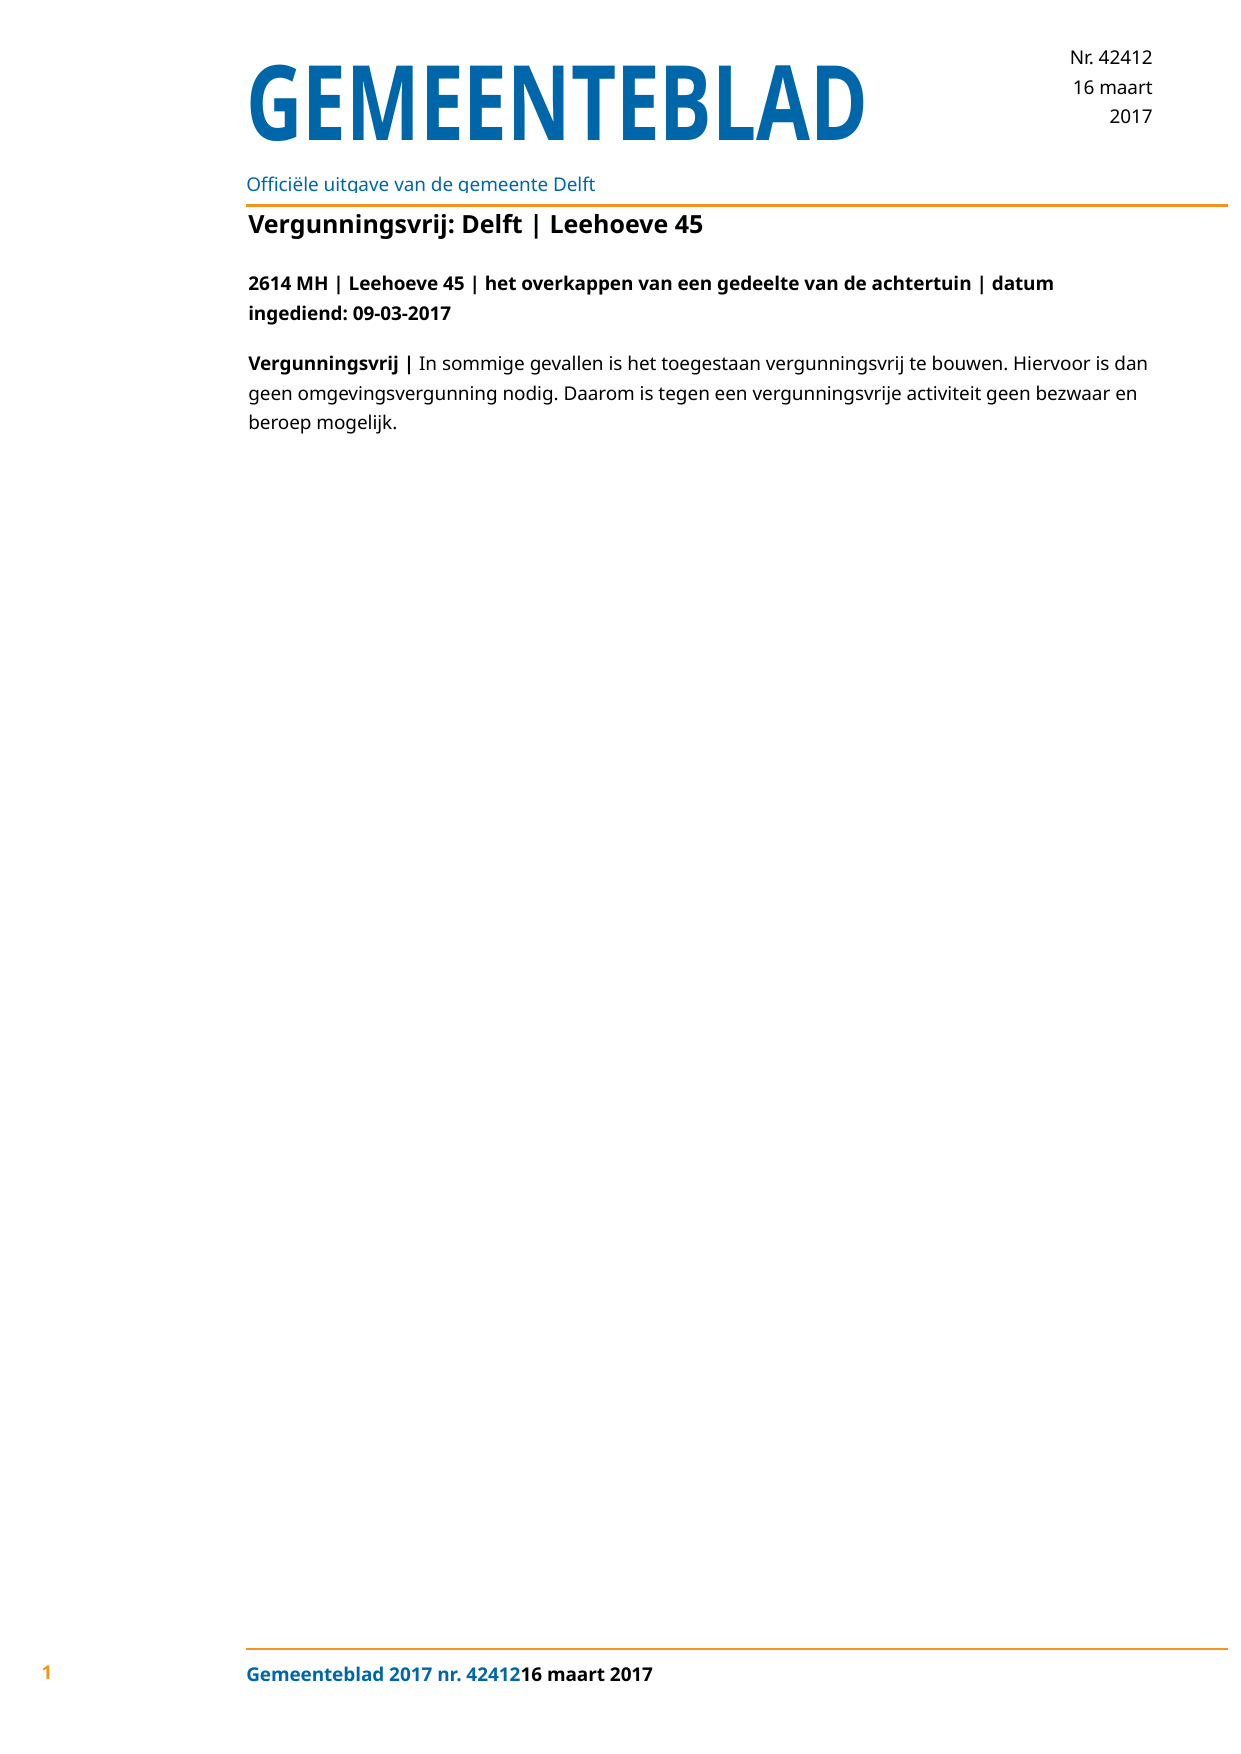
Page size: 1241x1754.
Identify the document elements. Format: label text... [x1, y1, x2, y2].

picture [41, 47, 231, 172]
text Vergunningsvrij | In sommige gevallen is het toegestaan vergunningsvrij te bouwen. Hiervoor is dan geen omgevingsvergunning nodig. Daarom is tegen een vergunningsvrije activiteit geen bezwaar en beroep mogelijk. [248, 350, 1152, 435]
text 2614 MH | Leehoeve 45 | het overkappen van een gedeelte van de achtertuin | datum ingediend: 09-03-2017 [248, 270, 1152, 326]
text Vergunningsvrij: Delft | Leehoeve 45 [248, 207, 1152, 241]
